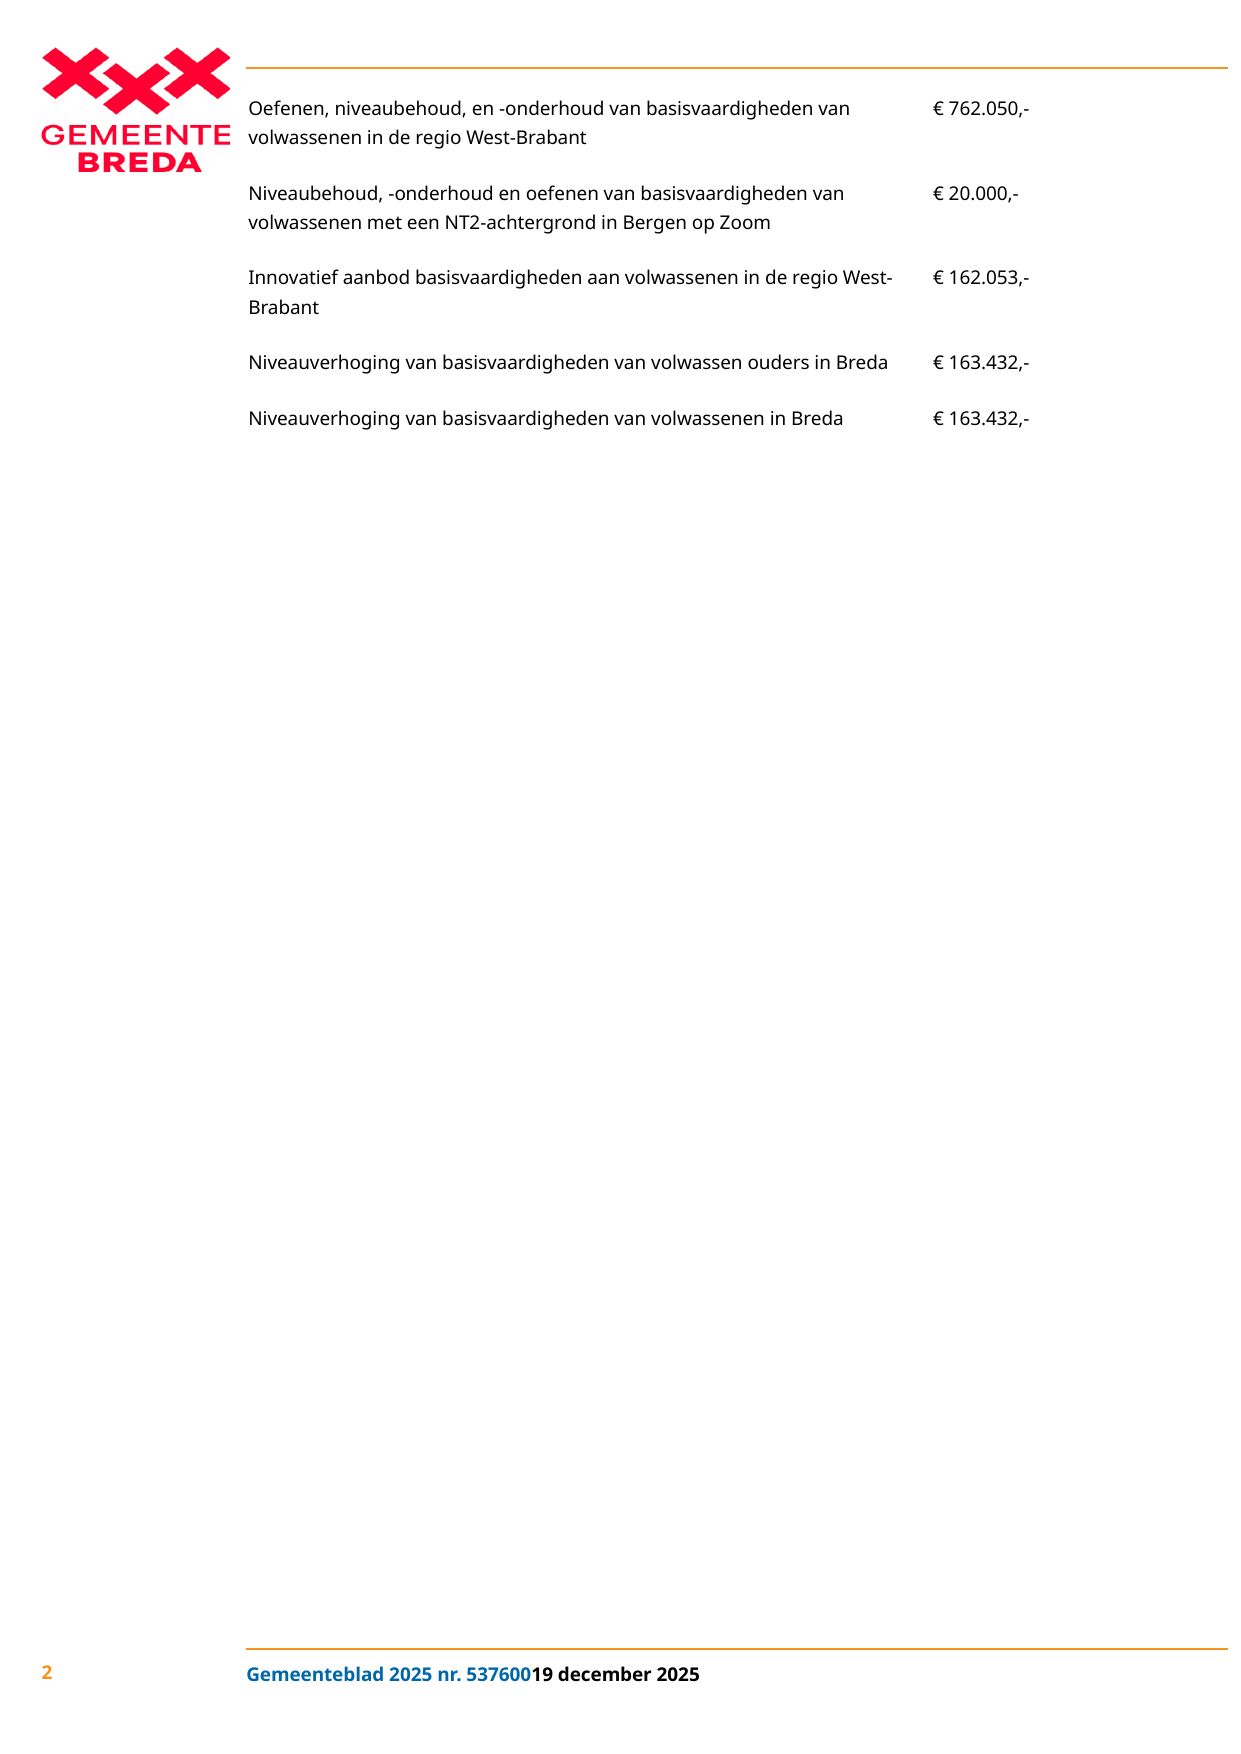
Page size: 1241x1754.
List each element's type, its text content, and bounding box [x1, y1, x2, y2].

table_cell € 163.432,- [933, 350, 1152, 405]
picture [41, 47, 231, 172]
table_cell Oefenen, niveaubehoud, en -onderhoud van basisvaardigheden van volwassenen in de regio West-Brabant [248, 95, 933, 180]
table_cell € 162.053,- [933, 265, 1152, 349]
table_cell € 762.050,- [933, 95, 1152, 180]
table_cell € 163.432,- [933, 405, 1152, 460]
table_cell Niveaubehoud, -onderhoud en oefenen van basisvaardigheden van volwassenen met een NT2-achtergrond in Bergen op Zoom [248, 180, 933, 264]
table_cell € 20.000,- [933, 180, 1152, 264]
table_cell Innovatief aanbod basisvaardigheden aan volwassenen in de regio West-Brabant [248, 265, 933, 349]
table_cell Niveauverhoging van basisvaardigheden van volwassen ouders in Breda [248, 350, 933, 405]
table_cell Niveauverhoging van basisvaardigheden van volwassenen in Breda [248, 405, 933, 460]
